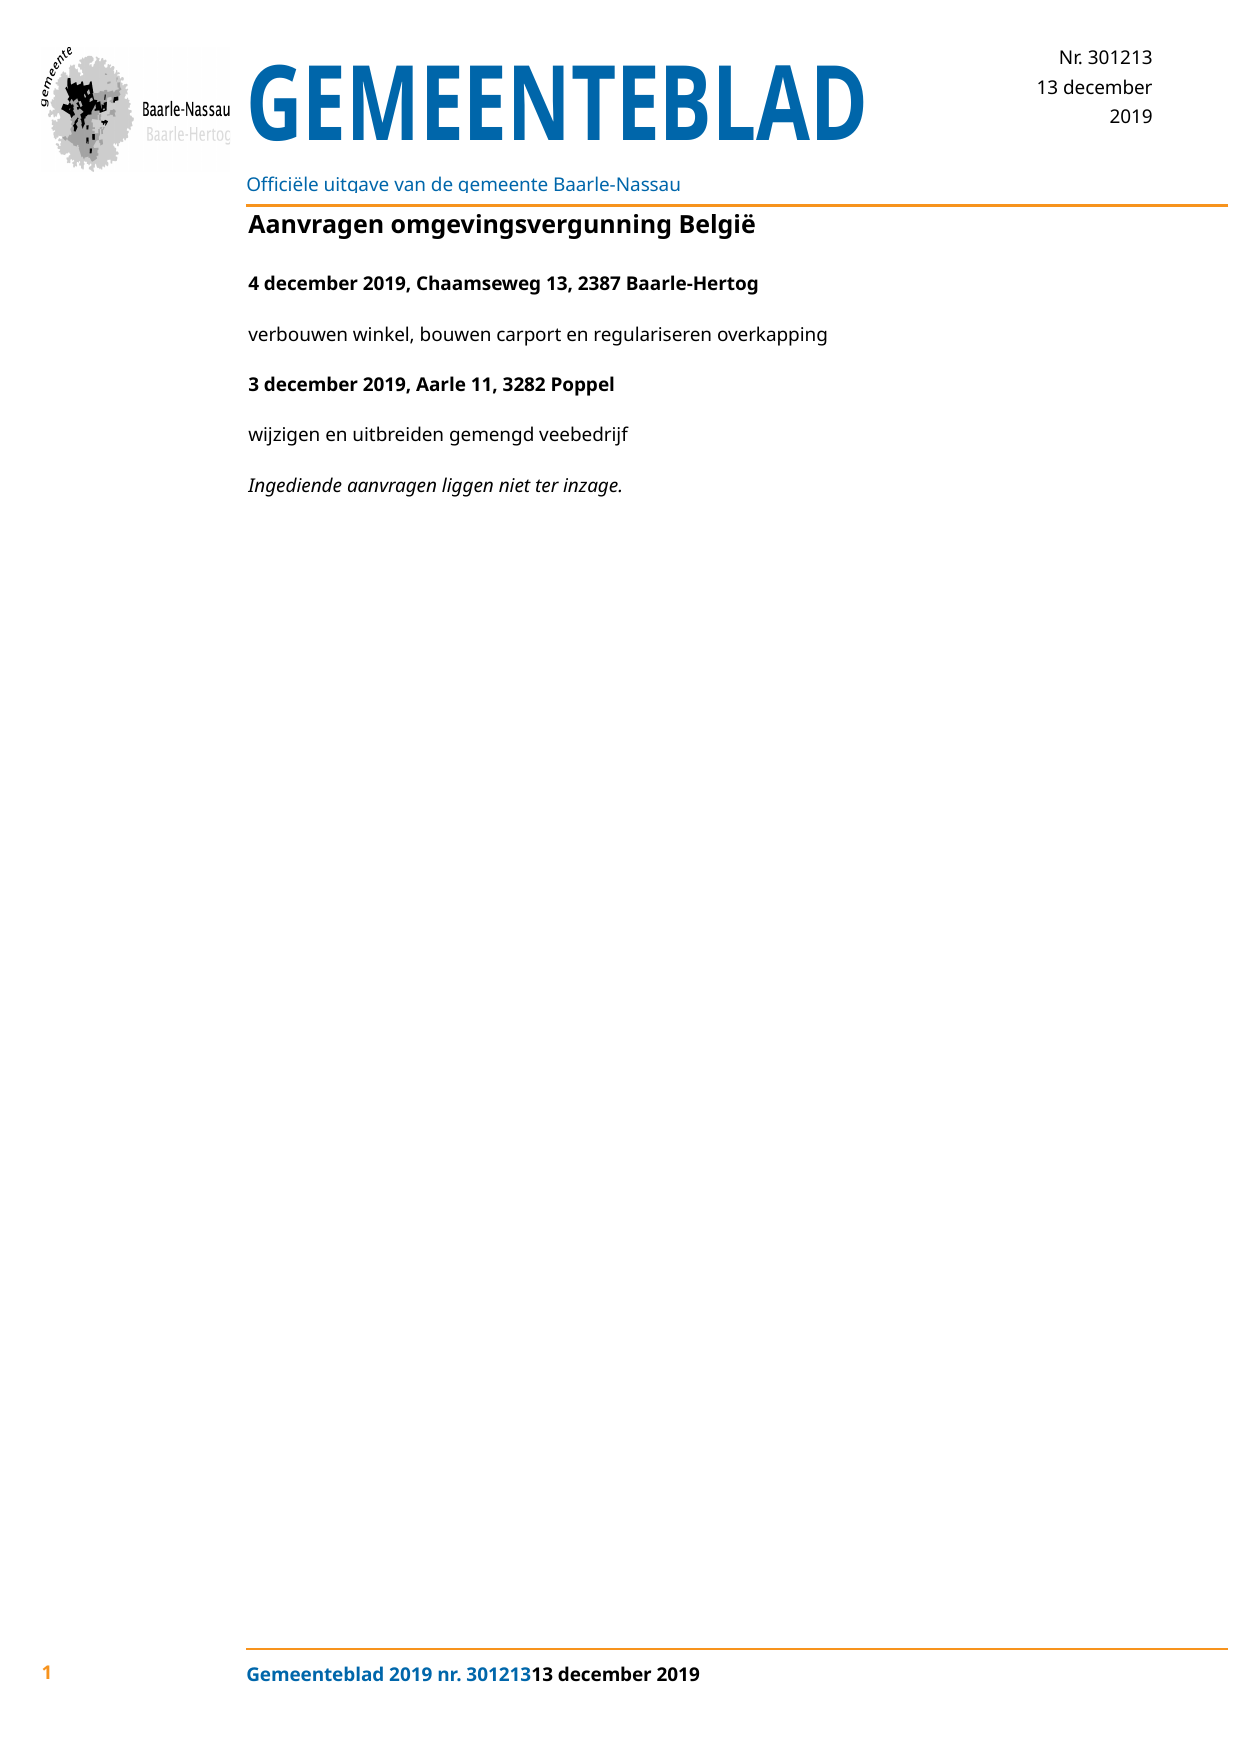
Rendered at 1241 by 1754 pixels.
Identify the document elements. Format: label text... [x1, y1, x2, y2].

text Ingediende aanvragen liggen niet ter inzage. [248, 472, 1152, 498]
picture [41, 47, 231, 172]
text 4 december 2019, Chaamseweg 13, 2387 Baarle-Hertog [248, 270, 1152, 296]
text 3 december 2019, Aarle 11, 3282 Poppel [248, 371, 1152, 397]
text Aanvragen omgevingsvergunning België [248, 207, 1152, 241]
text verbouwen winkel, bouwen carport en regulariseren overkapping [248, 321, 1152, 346]
text wijzigen en uitbreiden gemengd veebedrijf [248, 422, 1152, 447]
